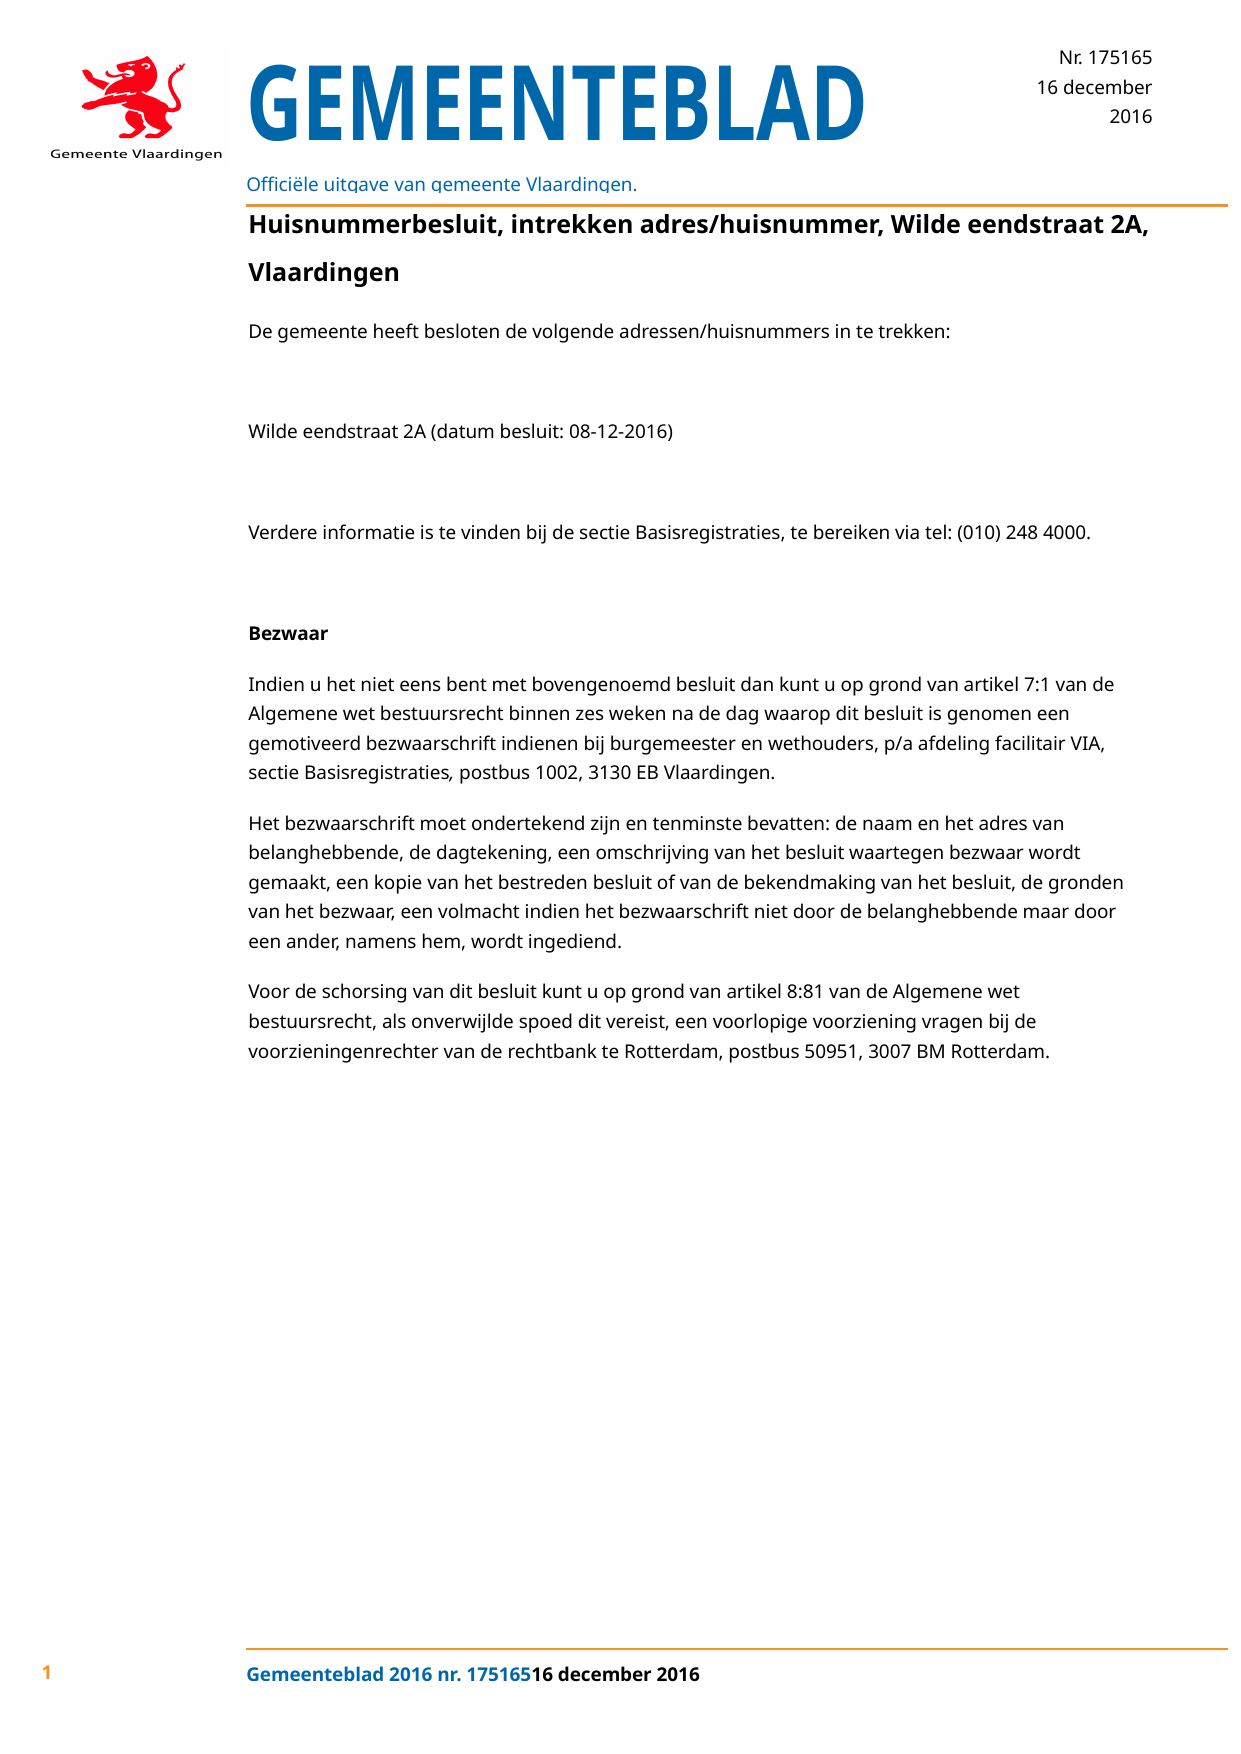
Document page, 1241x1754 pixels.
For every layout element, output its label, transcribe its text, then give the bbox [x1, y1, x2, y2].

text Verdere informatie is te vinden bij de sectie Basisregistraties, te bereiken via tel: (010) 248 4000. [248, 519, 1152, 545]
text Huisnummerbesluit, intrekken adres/huisnummer, Wilde eendstraat 2A, Vlaardingen [248, 207, 1152, 288]
text De gemeente heeft besloten de volgende adressen/huisnummers in te trekken: [248, 318, 1152, 344]
text Bezwaar [248, 620, 1152, 646]
text Voor de schorsing van dit besluit kunt u op grond van artikel 8:81 van de Algemene wet bestuursrecht, als onverwijlde spoed dit vereist, een voorlopige voorziening vragen bij de voorzieningenrechter van de rechtbank te Rotterdam, postbus 50951, 3007 BM Rotterdam. [248, 979, 1152, 1064]
picture [41, 47, 231, 172]
text Wilde eendstraat 2A (datum besluit: 08-12-2016) [248, 419, 1152, 444]
text Het bezwaarschrift moet ondertekend zijn en tenminste bevatten: de naam en het adres van belanghebbende, de dagtekening, een omschrijving van het besluit waartegen bezwaar wordt gemaakt, een kopie van het bestreden besluit of van de bekendmaking van het besluit, de gronden van het bezwaar, een volmacht indien het bezwaarschrift niet door de belanghebbende maar door een ander, namens hem, wordt ingediend. [248, 810, 1152, 954]
text Indien u het niet eens bent met bovengenoemd besluit dan kunt u op grond van artikel 7:1 van de Algemene wet bestuursrecht binnen zes weken na de dag waarop dit besluit is genomen een gemotiveerd bezwaarschrift indienen bij burgemeester en wethouders, p/a afdeling facilitair VIA, sectie Basisregistraties, postbus 1002, 3130 EB Vlaardingen. [248, 671, 1152, 785]
